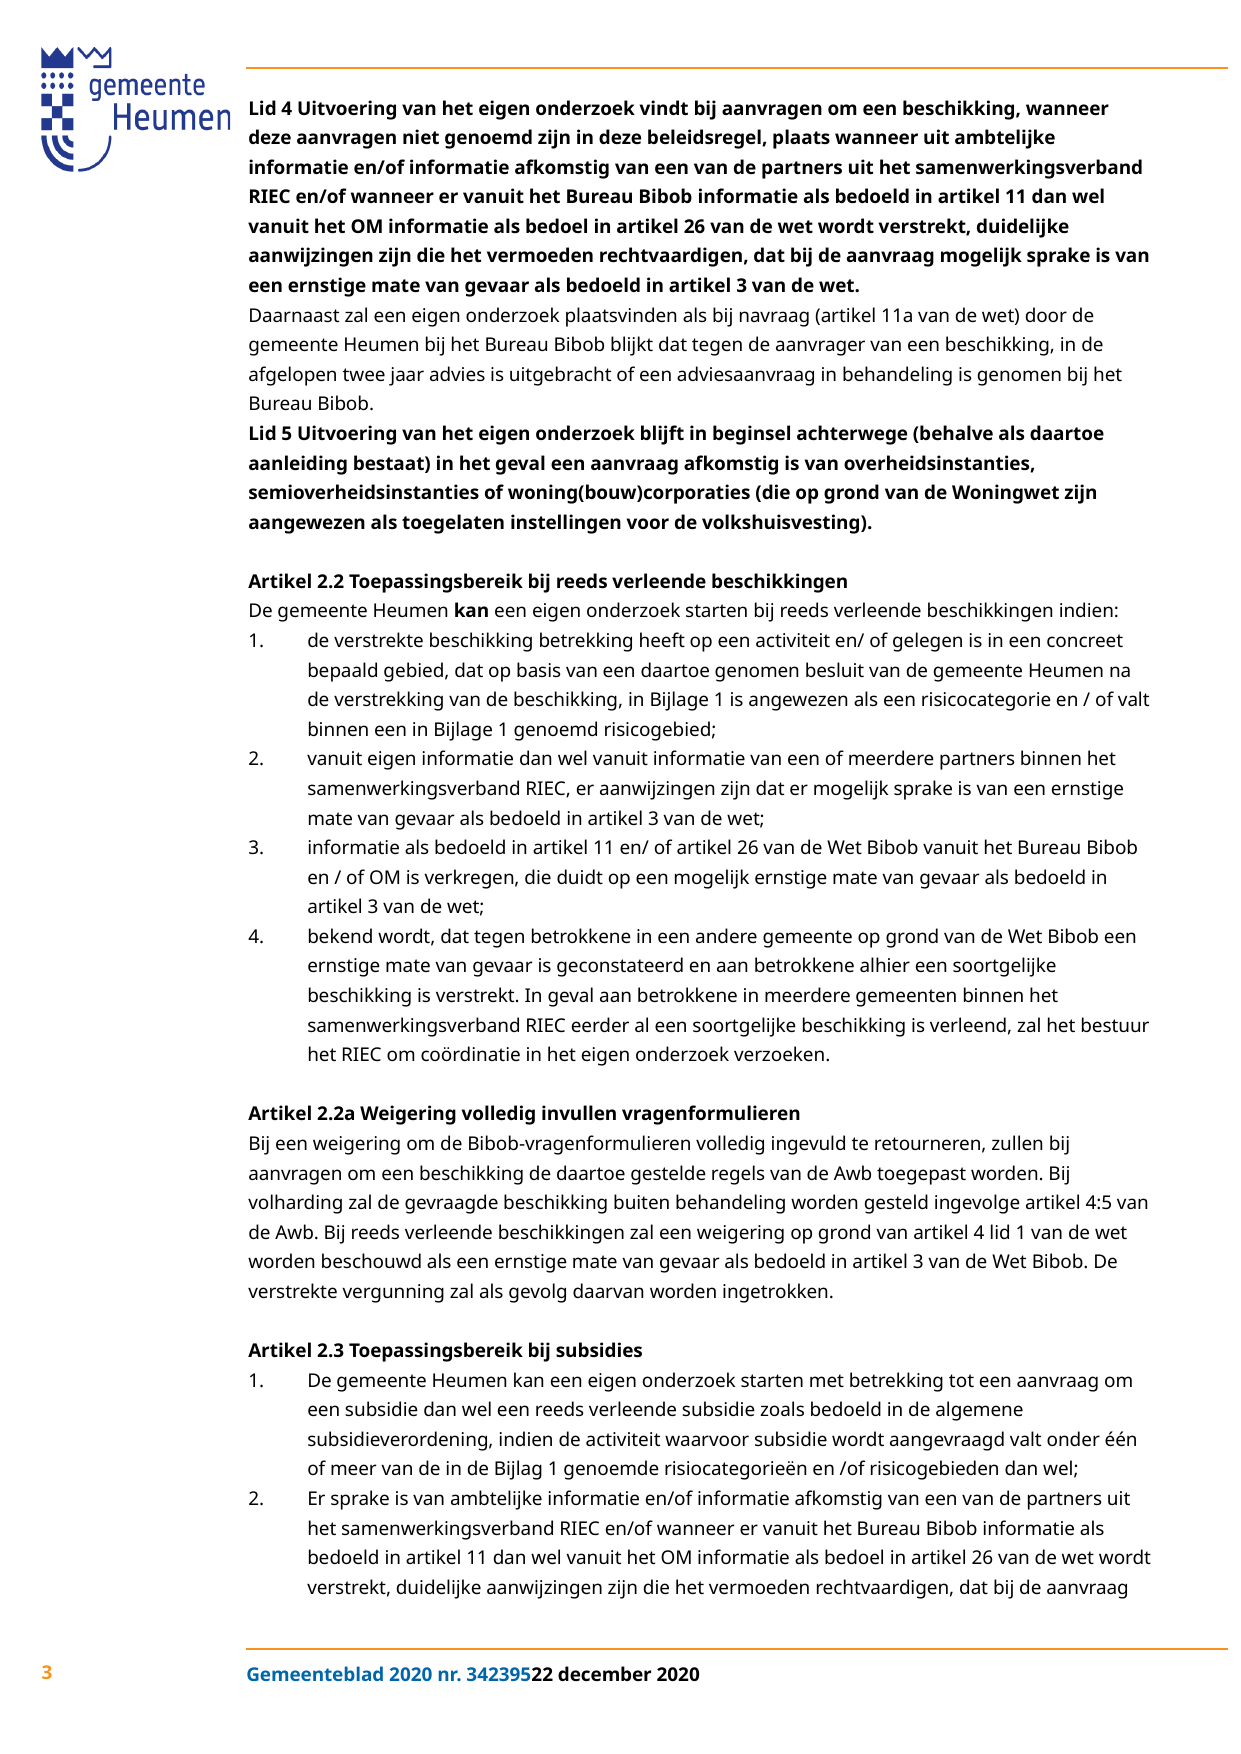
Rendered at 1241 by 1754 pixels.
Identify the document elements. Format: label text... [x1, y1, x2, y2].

list vanuit eigen informatie dan wel vanuit informatie van een of meerdere partners binnen het samenwerkingsverband RIEC, er aanwijzingen zijn dat er mogelijk sprake is van een ernstige mate van gevaar als bedoeld in artikel 3 van de wet; [248, 746, 1152, 831]
text De gemeente Heumen kan een eigen onderzoek starten bij reeds verleende beschikkingen indien: [248, 598, 1152, 623]
text Daarnaast zal een eigen onderzoek plaatsvinden als bij navraag (artikel 11a van de wet) door de gemeente Heumen bij het Bureau Bibob blijkt dat tegen de aanvrager van een beschikking, in de afgelopen twee jaar advies is uitgebracht of een adviesaanvraag in behandeling is genomen bij het Bureau Bibob. [248, 302, 1152, 416]
text Artikel 2.2a Weigering volledig invullen vragenformulieren [248, 1101, 1152, 1126]
text Lid 4 Uitvoering van het eigen onderzoek vindt bij aanvragen om een beschikking, wanneer deze aanvragen niet genoemd zijn in deze beleidsregel, plaats wanneer uit ambtelijke informatie en/of informatie afkomstig van een van de partners uit het samenwerkingsverband RIEC en/of wanneer er vanuit het Bureau Bibob informatie als bedoeld in artikel 11 dan wel vanuit het OM informatie als bedoel in artikel 26 van de wet wordt verstrekt, duidelijke aanwijzingen zijn die het vermoeden rechtvaardigen, dat bij de aanvraag mogelijk sprake is van een ernstige mate van gevaar als bedoeld in artikel 3 van de wet. [248, 95, 1152, 298]
list De gemeente Heumen kan een eigen onderzoek starten met betrekking tot een aanvraag om een subsidie dan wel een reeds verleende subsidie zoals bedoeld in de algemene subsidieverordening, indien de activiteit waarvoor subsidie wordt aangevraagd valt onder één of meer van de in de Bijlag 1 genoemde risiocategorieën en /of risicogebieden dan wel; [248, 1367, 1152, 1481]
text Lid 5 Uitvoering van het eigen onderzoek blijft in beginsel achterwege (behalve als daartoe aanleiding bestaat) in het geval een aanvraag afkomstig is van overheidsinstanties, semioverheidsinstanties of woning(bouw)corporaties (die op grond van de Woningwet zijn aangewezen als toegelaten instellingen voor de volkshuisvesting). [248, 420, 1152, 535]
list bekend wordt, dat tegen betrokkene in een andere gemeente op grond van de Wet Bibob een ernstige mate van gevaar is geconstateerd en aan betrokkene alhier een soortgelijke beschikking is verstrekt. In geval aan betrokkene in meerdere gemeenten binnen het samenwerkingsverband RIEC eerder al een soortgelijke beschikking is verleend, zal het bestuur het RIEC om coördinatie in het eigen onderzoek verzoeken. [248, 923, 1152, 1067]
text Bij een weigering om de Bibob-vragenformulieren volledig ingevuld te retourneren, zullen bij aanvragen om een beschikking de daartoe gestelde regels van de Awb toegepast worden. Bij volharding zal de gevraagde beschikking buiten behandeling worden gesteld ingevolge artikel 4:5 van de Awb. Bij reeds verleende beschikkingen zal een weigering op grond van artikel 4 lid 1 van de wet worden beschouwd als een ernstige mate van gevaar als bedoeld in artikel 3 van de Wet Bibob. De verstrekte vergunning zal als gevolg daarvan worden ingetrokken. [248, 1130, 1152, 1304]
text Artikel 2.2 Toepassingsbereik bij reeds verleende beschikkingen [248, 568, 1152, 594]
list Er sprake is van ambtelijke informatie en/of informatie afkomstig van een van de partners uit het samenwerkingsverband RIEC en/of wanneer er vanuit het Bureau Bibob informatie als bedoeld in artikel 11 dan wel vanuit het OM informatie als bedoel in artikel 26 van de wet wordt verstrekt, duidelijke aanwijzingen zijn die het vermoeden rechtvaardigen, dat bij de aanvraag [248, 1485, 1152, 1600]
list de verstrekte beschikking betrekking heeft op een activiteit en/ of gelegen is in een concreet bepaald gebied, dat op basis van een daartoe genomen besluit van de gemeente Heumen na de verstrekking van de beschikking, in Bijlage 1 is angewezen als een risicocategorie en / of valt binnen een in Bijlage 1 genoemd risicogebied; [248, 627, 1152, 742]
picture [41, 47, 231, 172]
list informatie als bedoeld in artikel 11 en/ of artikel 26 van de Wet Bibob vanuit het Bureau Bibob en / of OM is verkregen, die duidt op een mogelijk ernstige mate van gevaar als bedoeld in artikel 3 van de wet; [248, 834, 1152, 919]
text Artikel 2.3 Toepassingsbereik bij subsidies [248, 1337, 1152, 1363]
